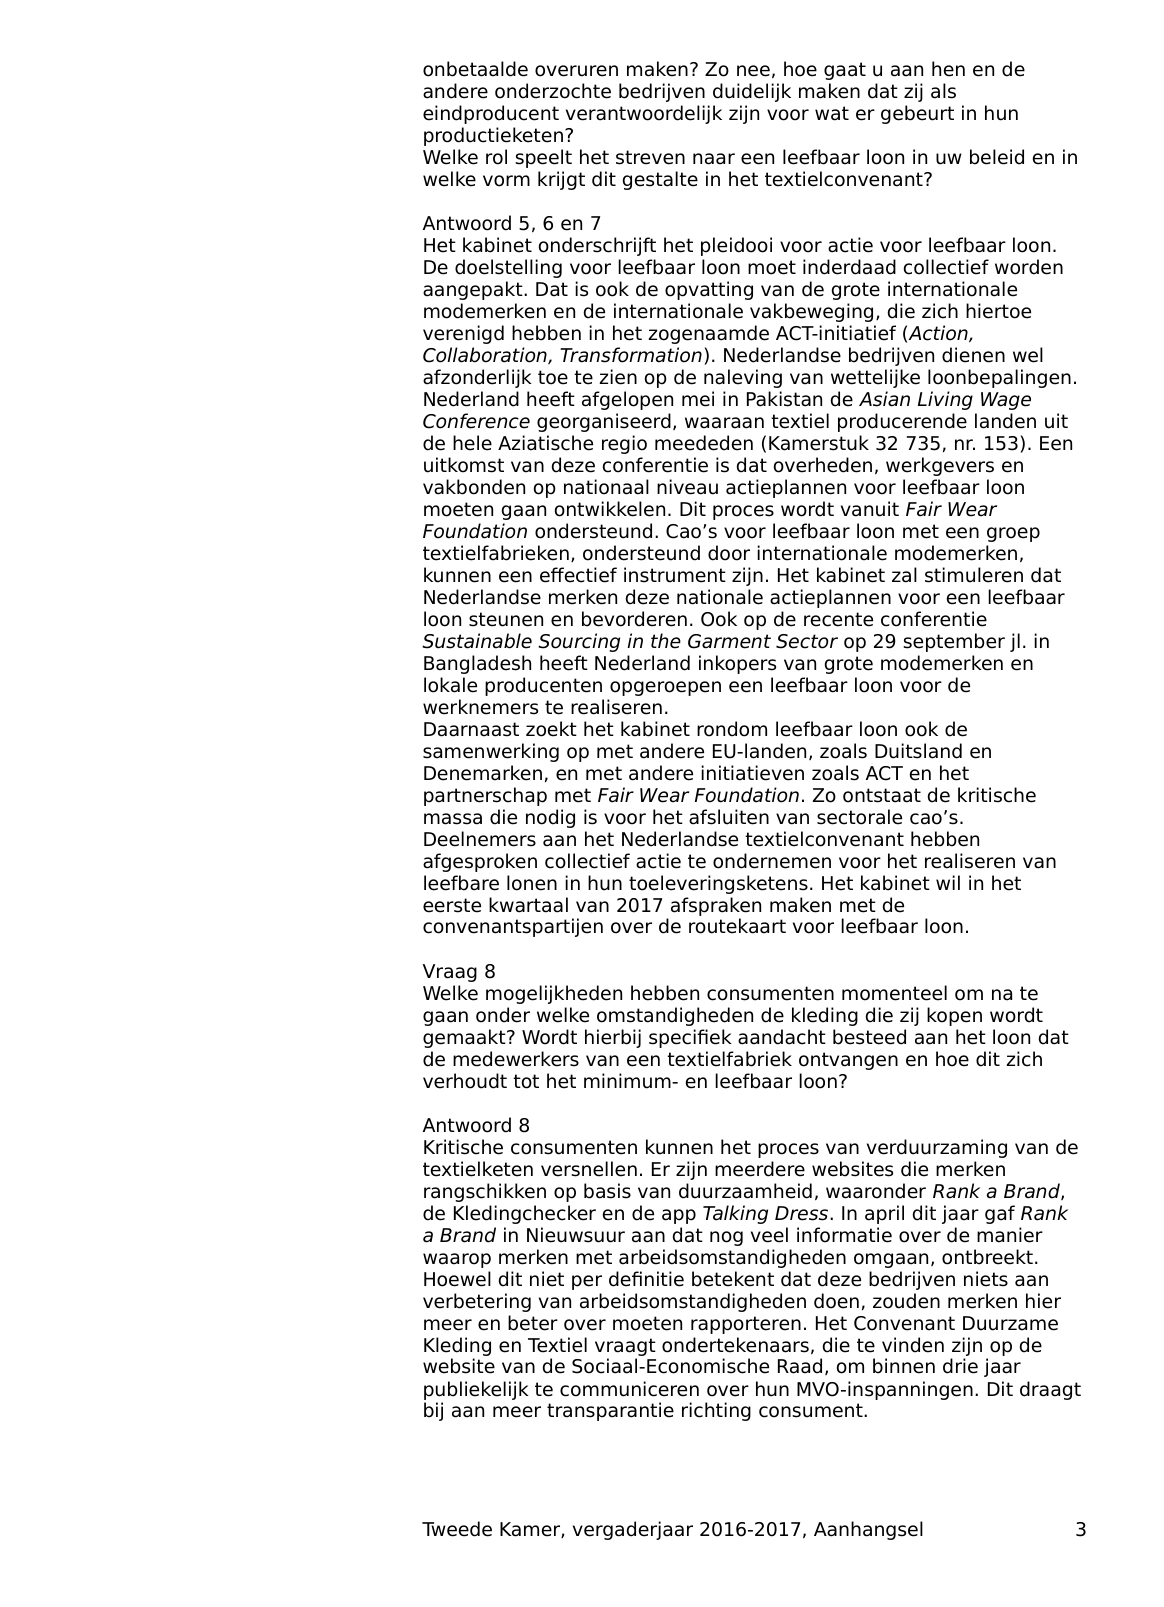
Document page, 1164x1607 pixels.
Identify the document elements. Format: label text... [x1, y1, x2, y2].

text Vraag 8 [422, 961, 1087, 983]
text Welke rol speelt het streven naar een leefbaar loon in uw beleid en in welke vorm krijgt dit gestalte in het textielconvenant? [422, 147, 1087, 191]
text onbetaalde overuren maken? Zo nee, hoe gaat u aan hen en de andere onderzochte bedrijven duidelijk maken dat zij als eindproducent verantwoordelijk zijn voor wat er gebeurt in hun productieketen? [422, 59, 1087, 147]
text Antwoord 5, 6 en 7 [422, 213, 1087, 235]
text Kritische consumenten kunnen het proces van verduurzaming van de textielketen versnellen. Er zijn meerdere websites die merken rangschikken op basis van duurzaamheid, waaronder Rank a Brand, de Kledingchecker en de app Talking Dress. In april dit jaar gaf Rank a Brand in Nieuwsuur aan dat nog veel informatie over de manier waarop merken met arbeidsomstandigheden omgaan, ontbreekt. Hoewel dit niet per definitie betekent dat deze bedrijven niets aan verbetering van arbeidsomstandigheden doen, zouden merken hier meer en beter over moeten rapporteren. Het Convenant Duurzame Kleding en Textiel vraagt ondertekenaars, die te vinden zijn op de website van de Sociaal-Economische Raad, om binnen drie jaar publiekelijk te communiceren over hun MVO-inspanningen. Dit draagt bij aan meer transparantie richting consument. [422, 1137, 1087, 1422]
text Het kabinet onderschrijft het pleidooi voor actie voor leefbaar loon. De doelstelling voor leefbaar loon moet inderdaad collectief worden aangepakt. Dat is ook de opvatting van de grote internationale modemerken en de internationale vakbeweging, die zich hiertoe verenigd hebben in het zogenaamde ACT-initiatief (Action, Collaboration, Transformation). Nederlandse bedrijven dienen wel afzonderlijk toe te zien op de naleving van wettelijke loonbepalingen. Nederland heeft afgelopen mei in Pakistan de Asian Living Wage Conference georganiseerd, waaraan textiel producerende landen uit de hele Aziatische regio meededen (Kamerstuk 32 735, nr. 153). Een uitkomst van deze conferentie is dat overheden, werkgevers en vakbonden op nationaal niveau actieplannen voor leefbaar loon moeten gaan ontwikkelen. Dit proces wordt vanuit Fair Wear Foundation ondersteund. Cao’s voor leefbaar loon met een groep textielfabrieken, ondersteund door internationale modemerken, kunnen een effectief instrument zijn. Het kabinet zal stimuleren dat Nederlandse merken deze nationale actieplannen voor een leefbaar loon steunen en bevorderen. Ook op de recente conferentie Sustainable Sourcing in the Garment Sector op 29 september jl. in Bangladesh heeft Nederland inkopers van grote modemerken en lokale producenten opgeroepen een leefbaar loon voor de werknemers te realiseren. [422, 235, 1087, 719]
text Antwoord 8 [422, 1115, 1087, 1137]
text Deelnemers aan het Nederlandse textielconvenant hebben afgesproken collectief actie te ondernemen voor het realiseren van leefbare lonen in hun toeleveringsketens. Het kabinet wil in het eerste kwartaal van 2017 afspraken maken met de convenantspartijen over de routekaart voor leefbaar loon. [422, 828, 1087, 938]
text Daarnaast zoekt het kabinet rondom leefbaar loon ook de samenwerking op met andere EU-landen, zoals Duitsland en Denemarken, en met andere initiatieven zoals ACT en het partnerschap met Fair Wear Foundation. Zo ontstaat de kritische massa die nodig is voor het afsluiten van sectorale cao’s. [422, 719, 1087, 828]
text Welke mogelijkheden hebben consumenten momenteel om na te gaan onder welke omstandigheden de kleding die zij kopen wordt gemaakt? Wordt hierbij specifiek aandacht besteed aan het loon dat de medewerkers van een textielfabriek ontvangen en hoe dit zich verhoudt tot het minimum- en leefbaar loon? [422, 983, 1087, 1092]
